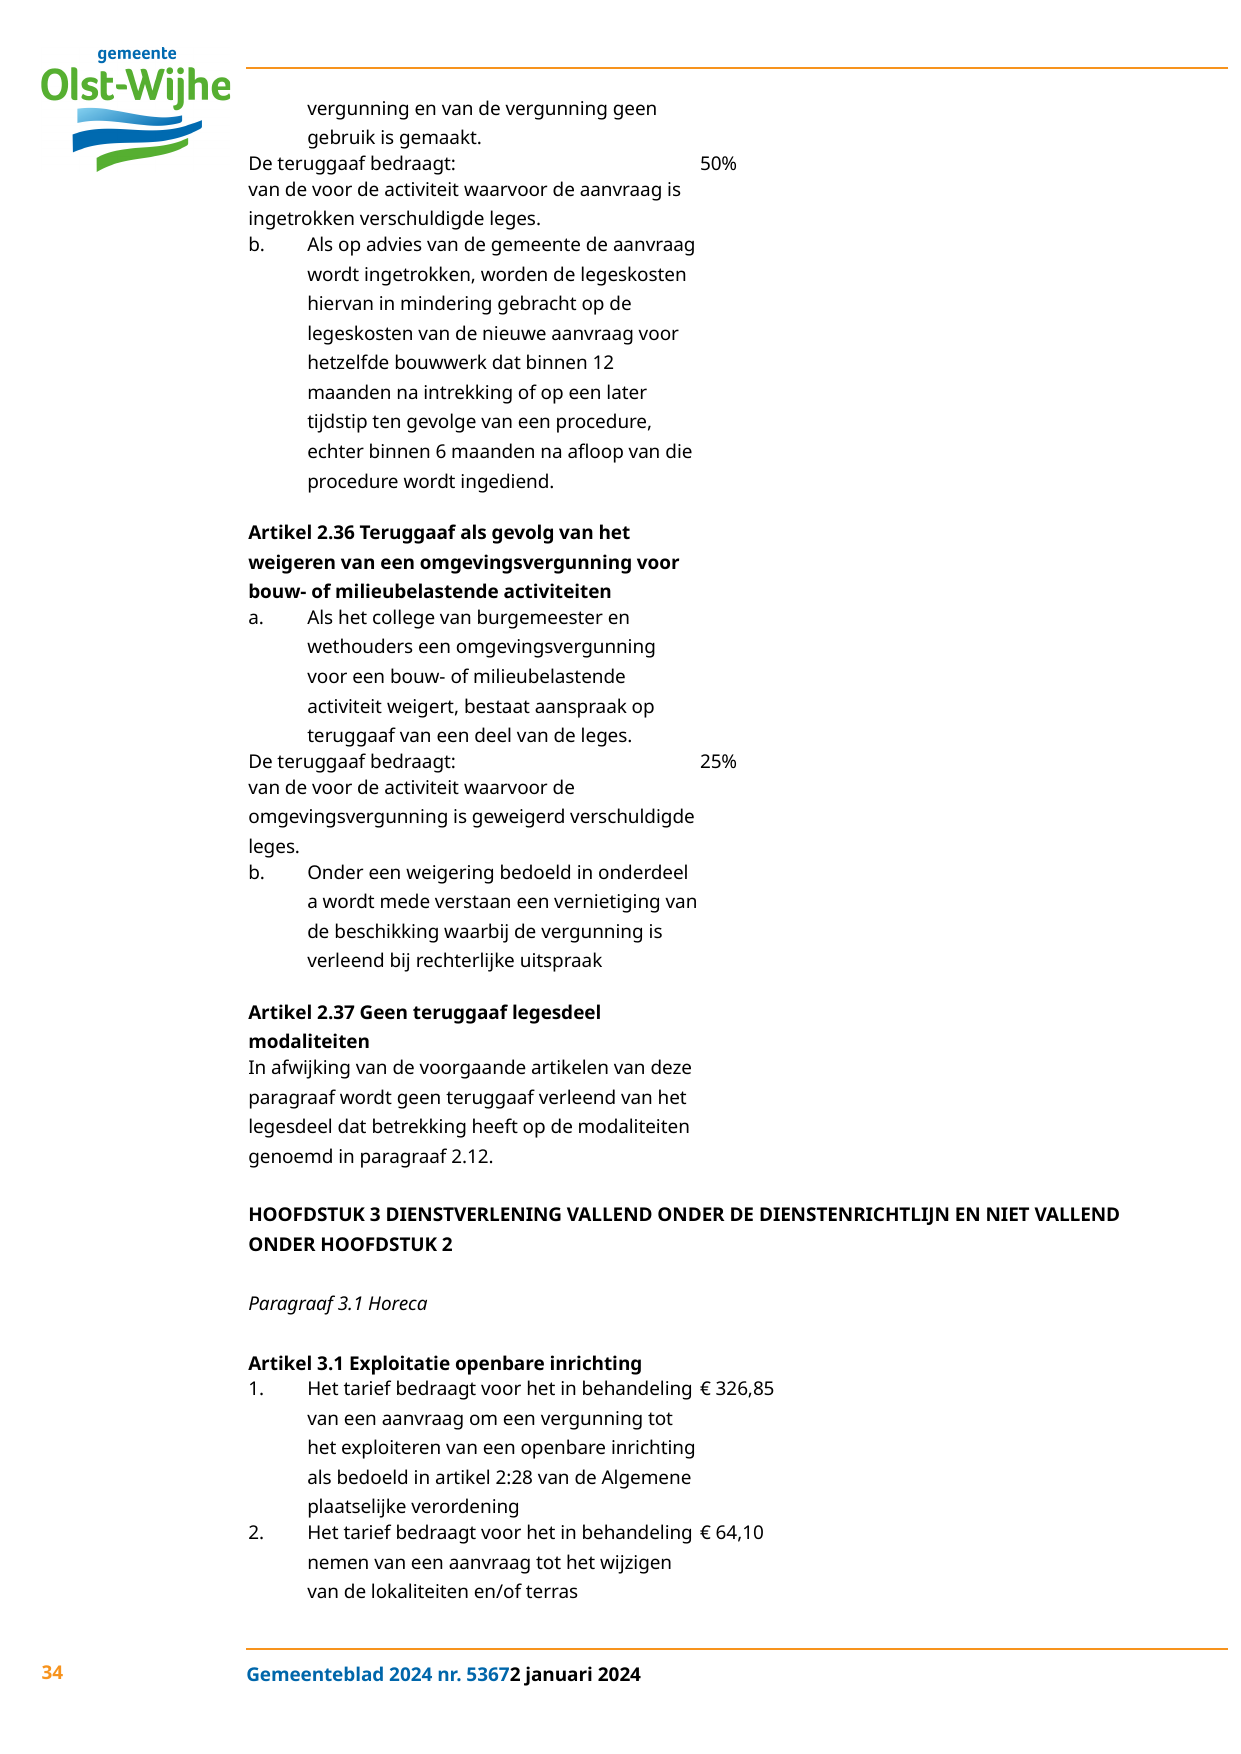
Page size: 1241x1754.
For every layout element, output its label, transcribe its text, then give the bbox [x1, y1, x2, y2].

text Paragraaf 3.1 Horeca [248, 1290, 1152, 1316]
table_cell Onder een weigering bedoeld in onderdeel a wordt mede verstaan een vernietiging van de beschikking waarbij de vergunning is verleend bij rechterlijke uitspraak [248, 859, 700, 973]
table_cell Als op advies van de gemeente de aanvraag wordt ingetrokken, worden de legeskosten hiervan in mindering gebracht op de legeskosten van de nieuwe aanvraag voor hetzelfde bouwwerk dat binnen 12 maanden na intrekking of op een later tijdstip ten gevolge van een procedure, echter binnen 6 maanden na afloop van die procedure wordt ingediend. [248, 231, 700, 493]
table_cell [700, 494, 1152, 519]
table_cell [700, 1054, 1152, 1169]
table_cell [700, 95, 1152, 150]
table_cell [700, 604, 1152, 748]
table_cell In afwijking van de voorgaande artikelen van deze paragraaf wordt geen teruggaaf verleend van het legesdeel dat betrekking heeft op de modaliteiten genoemd in paragraaf 2.12. [248, 1054, 700, 1169]
table_cell De teruggaaf bedraagt: [248, 748, 700, 774]
table_cell € 64,10 [700, 1520, 1152, 1604]
table_cell [248, 973, 700, 999]
table_cell [700, 774, 1152, 859]
table_cell Artikel 2.37 Geen teruggaaf legesdeel modaliteiten [248, 999, 700, 1054]
picture [41, 47, 231, 172]
table_cell [700, 859, 1152, 973]
table_cell Als het college van burgemeester en wethouders een omgevingsvergunning voor een bouw- of milieubelastende activiteit weigert, bestaat aanspraak op teruggaaf van een deel van de leges. [248, 604, 700, 748]
table_cell [700, 519, 1152, 604]
text HOOFDSTUK 3 DIENSTVERLENING VALLEND ONDER DE DIENSTENRICHTLIJN EN NIET VALLEND ONDER HOOFDSTUK 2 [248, 1202, 1152, 1257]
table_cell vergunning en van de vergunning geen gebruik is gemaakt. [248, 95, 700, 150]
table_header Artikel 3.1 Exploitatie openbare inrichting [248, 1350, 700, 1375]
table_cell Het tarief bedraagt voor het in behandeling nemen van een aanvraag tot het wijzigen van de lokaliteiten en/of terras [248, 1520, 700, 1604]
table_cell [700, 973, 1152, 999]
table_cell Artikel 2.36 Teruggaaf als gevolg van het weigeren van een omgevingsvergunning voor bouw- of milieubelastende activiteiten [248, 519, 700, 604]
table_cell [700, 231, 1152, 493]
table_cell van de voor de activiteit waarvoor de omgevingsvergunning is geweigerd verschuldigde leges. [248, 774, 700, 859]
table_cell van de voor de activiteit waarvoor de aanvraag is ingetrokken verschuldigde leges. [248, 176, 700, 231]
table_cell [248, 494, 700, 519]
table_cell De teruggaaf bedraagt: [248, 150, 700, 176]
table_cell 50% [700, 150, 1152, 176]
table_cell [700, 176, 1152, 231]
table_header [700, 1350, 1152, 1375]
table_cell € 326,85 [700, 1375, 1152, 1519]
table_cell 25% [700, 748, 1152, 774]
table_cell [700, 999, 1152, 1054]
table_cell Het tarief bedraagt voor het in behandeling van een aanvraag om een vergunning tot het exploiteren van een openbare inrichting als bedoeld in artikel 2:28 van de Algemene plaatselijke verordening [248, 1375, 700, 1519]
